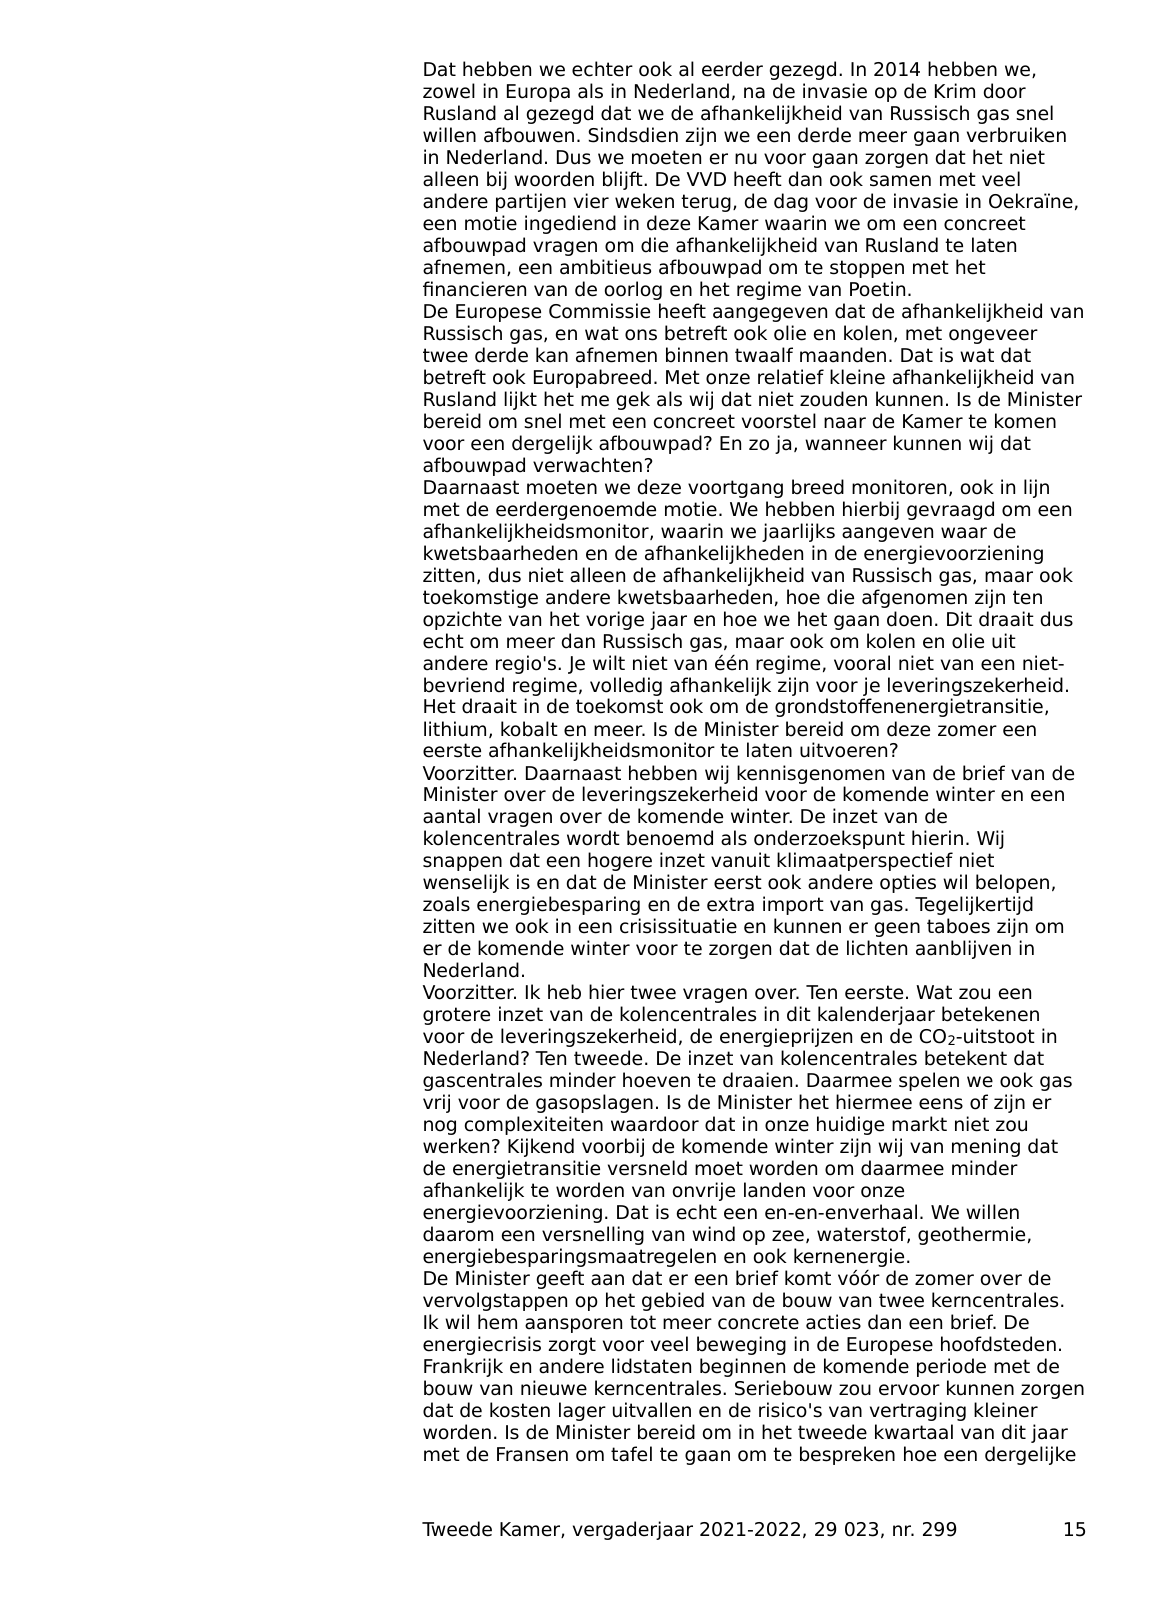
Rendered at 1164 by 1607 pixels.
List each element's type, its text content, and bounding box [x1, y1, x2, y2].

text De Minister geeft aan dat er een brief komt vóór de zomer over de vervolgstappen op het gebied van de bouw van twee kerncentrales. Ik wil hem aansporen tot meer concrete acties dan een brief. De energiecrisis zorgt voor veel beweging in de Europese hoofdsteden. Frankrijk en andere lidstaten beginnen de komende periode met de bouw van nieuwe kerncentrales. Seriebouw zou ervoor kunnen zorgen dat de kosten lager uitvallen en de risico's van vertraging kleiner worden. Is de Minister bereid om in het tweede kwartaal van dit jaar met de Fransen om tafel te gaan om te bespreken hoe een dergelijke [422, 1268, 1087, 1466]
text Dat hebben we echter ook al eerder gezegd. In 2014 hebben we, zowel in Europa als in Nederland, na de invasie op de Krim door Rusland al gezegd dat we de afhankelijkheid van Russisch gas snel willen afbouwen. Sindsdien zijn we een derde meer gaan verbruiken in Nederland. Dus we moeten er nu voor gaan zorgen dat het niet alleen bij woorden blijft. De VVD heeft dan ook samen met veel andere partijen vier weken terug, de dag voor de invasie in Oekraïne, een motie ingediend in deze Kamer waarin we om een concreet afbouwpad vragen om die afhankelijkheid van Rusland te laten afnemen, een ambitieus afbouwpad om te stoppen met het financieren van de oorlog en het regime van Poetin. [422, 59, 1087, 301]
text De Europese Commissie heeft aangegeven dat de afhankelijkheid van Russisch gas, en wat ons betreft ook olie en kolen, met ongeveer twee derde kan afnemen binnen twaalf maanden. Dat is wat dat betreft ook Europabreed. Met onze relatief kleine afhankelijkheid van Rusland lijkt het me gek als wij dat niet zouden kunnen. Is de Minister bereid om snel met een concreet voorstel naar de Kamer te komen voor een dergelijk afbouwpad? En zo ja, wanneer kunnen wij dat afbouwpad verwachten? [422, 301, 1087, 477]
text Daarnaast moeten we deze voortgang breed monitoren, ook in lijn met de eerdergenoemde motie. We hebben hierbij gevraagd om een afhankelijkheidsmonitor, waarin we jaarlijks aangeven waar de kwetsbaarheden en de afhankelijkheden in de energievoorziening zitten, dus niet alleen de afhankelijkheid van Russisch gas, maar ook toekomstige andere kwetsbaarheden, hoe die afgenomen zijn ten opzichte van het vorige jaar en hoe we het gaan doen. Dit draait dus echt om meer dan Russisch gas, maar ook om kolen en olie uit andere regio's. Je wilt niet van één regime, vooral niet van een niet-bevriend regime, volledig afhankelijk zijn voor je leveringszekerheid. Het draait in de toekomst ook om de grondstoffenenergietransitie, lithium, kobalt en meer. Is de Minister bereid om deze zomer een eerste afhankelijkheidsmonitor te laten uitvoeren? [422, 477, 1087, 762]
text Voorzitter. Ik heb hier twee vragen over. Ten eerste. Wat zou een grotere inzet van de kolencentrales in dit kalenderjaar betekenen voor de leveringszekerheid, de energieprijzen en de CO2-uitstoot in Nederland? Ten tweede. De inzet van kolencentrales betekent dat gascentrales minder hoeven te draaien. Daarmee spelen we ook gas vrij voor de gasopslagen. Is de Minister het hiermee eens of zijn er nog complexiteiten waardoor dat in onze huidige markt niet zou werken? Kijkend voorbij de komende winter zijn wij van mening dat de energietransitie versneld moet worden om daarmee minder afhankelijk te worden van onvrije landen voor onze energievoorziening. Dat is echt een en-en-enverhaal. We willen daarom een versnelling van wind op zee, waterstof, geothermie, energiebesparingsmaatregelen en ook kernenergie. [422, 982, 1087, 1268]
text Voorzitter. Daarnaast hebben wij kennisgenomen van de brief van de Minister over de leveringszekerheid voor de komende winter en een aantal vragen over de komende winter. De inzet van de kolencentrales wordt benoemd als onderzoekspunt hierin. Wij snappen dat een hogere inzet vanuit klimaatperspectief niet wenselijk is en dat de Minister eerst ook andere opties wil belopen, zoals energiebesparing en de extra import van gas. Tegelijkertijd zitten we ook in een crisissituatie en kunnen er geen taboes zijn om er de komende winter voor te zorgen dat de lichten aanblijven in Nederland. [422, 762, 1087, 982]
